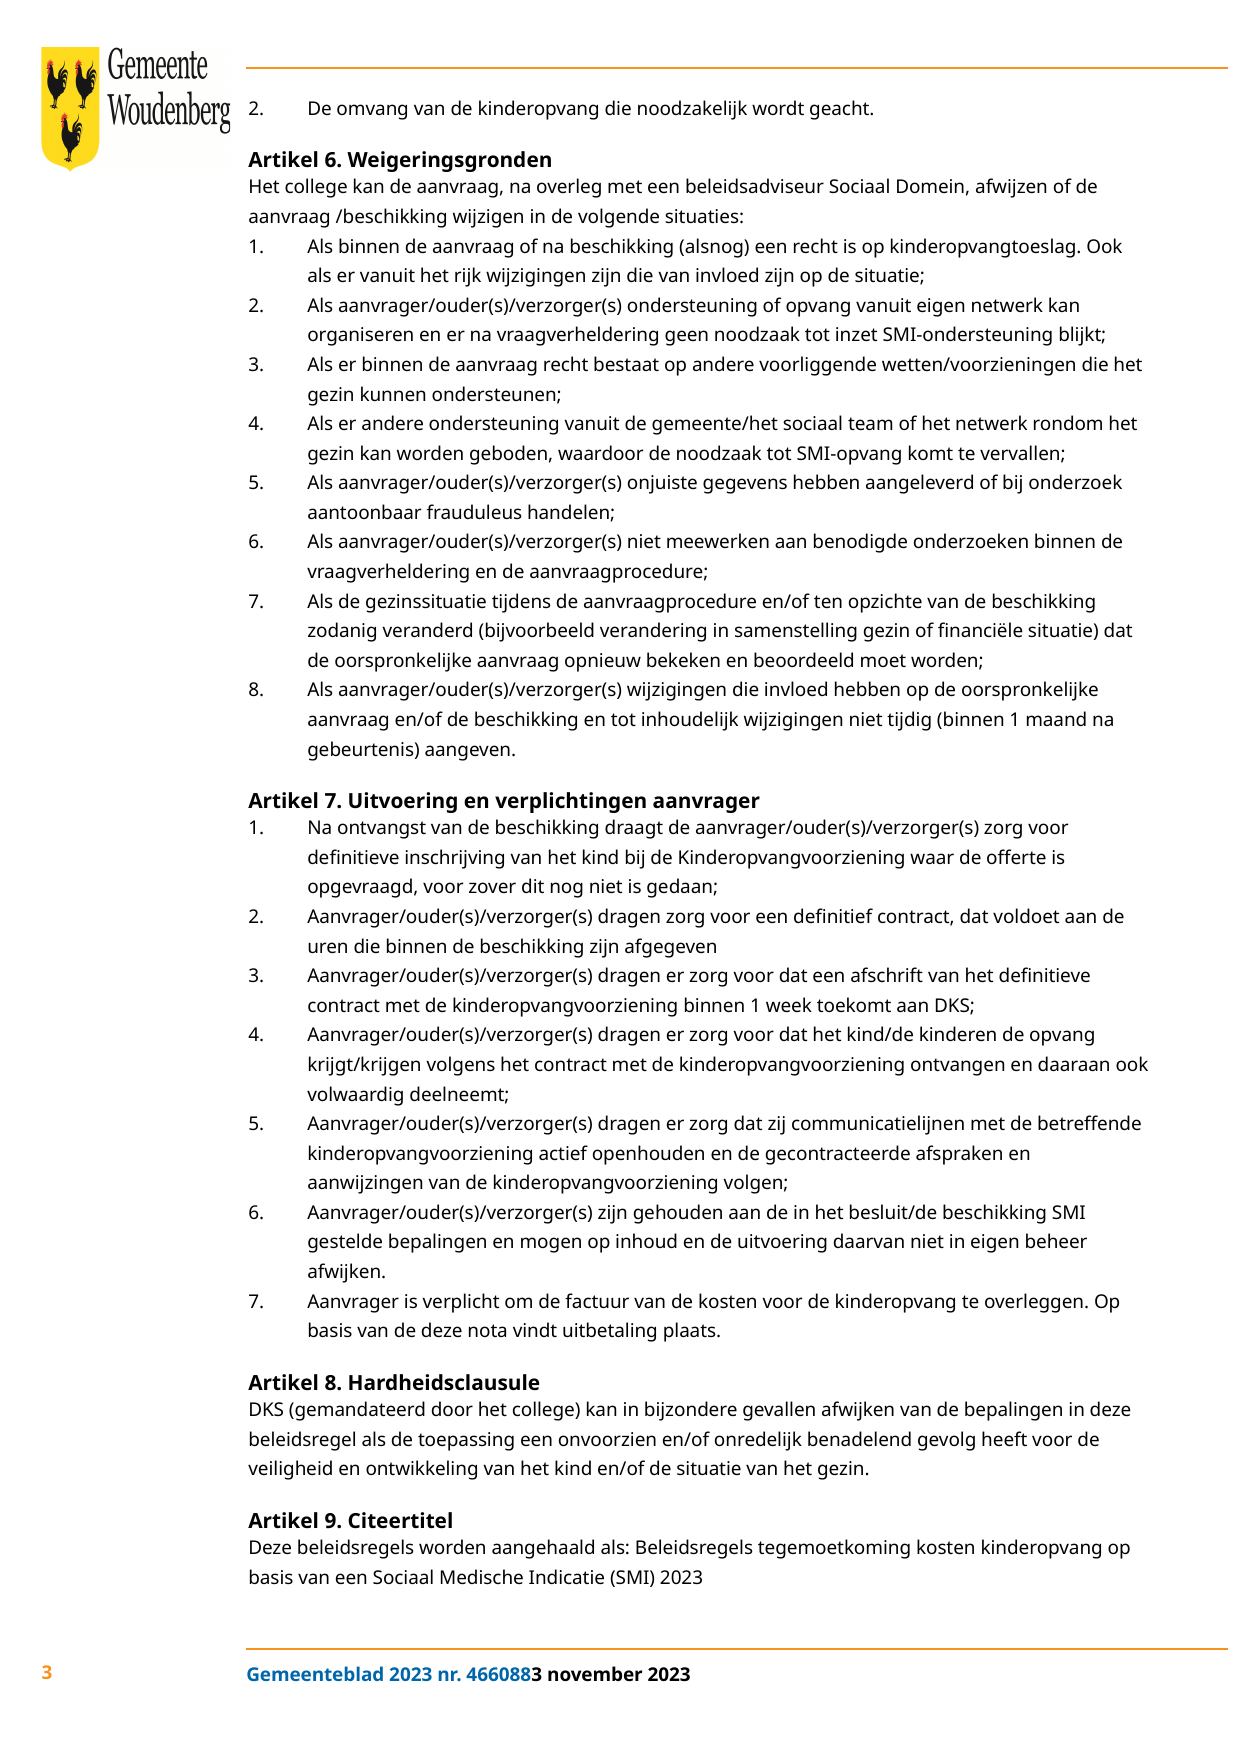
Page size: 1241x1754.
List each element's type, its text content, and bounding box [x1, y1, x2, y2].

text Artikel 9. Citeertitel [248, 1506, 1152, 1534]
list Als aanvrager/ouder(s)/verzorger(s) wijzigingen die invloed hebben op de oorspronkelijke aanvraag en/of de beschikking en tot inhoudelijk wijzigingen niet tijdig (binnen 1 maand na gebeurtenis) aangeven. [248, 677, 1152, 761]
list Als binnen de aanvraag of na beschikking (alsnog) een recht is op kinderopvangtoeslag. Ook als er vanuit het rijk wijzigingen zijn die van invloed zijn op de situatie; [248, 233, 1152, 288]
list De omvang van de kinderopvang die noodzakelijk wordt geacht. [248, 95, 1152, 121]
text Artikel 8. Hardheidsclausule [248, 1368, 1152, 1396]
text DKS (gemandateerd door het college) kan in bijzondere gevallen afwijken van de bepalingen in deze beleidsregel als de toepassing een onvoorzien en/of onredelijk benadelend gevolg heeft voor de veiligheid en ontwikkeling van het kind en/of de situatie van het gezin. [248, 1396, 1152, 1481]
list Na ontvangst van de beschikking draagt de aanvrager/ouder(s)/verzorger(s) zorg voor definitieve inschrijving van het kind bij de Kinderopvangvoorziening waar de offerte is opgevraagd, voor zover dit nog niet is gedaan; [248, 814, 1152, 899]
list Aanvrager/ouder(s)/verzorger(s) dragen er zorg dat zij communicatielijnen met de betreffende kinderopvangvoorziening actief openhouden en de gecontracteerde afspraken en aanwijzingen van de kinderopvangvoorziening volgen; [248, 1110, 1152, 1195]
list Aanvrager/ouder(s)/verzorger(s) dragen er zorg voor dat het kind/de kinderen de opvang krijgt/krijgen volgens het contract met de kinderopvangvoorziening ontvangen en daaraan ook volwaardig deelneemt; [248, 1022, 1152, 1107]
list Als aanvrager/ouder(s)/verzorger(s) onjuiste gegevens hebben aangeleverd of bij onderzoek aantoonbaar frauduleus handelen; [248, 469, 1152, 525]
list Aanvrager is verplicht om de factuur van de kosten voor de kinderopvang te overleggen. Op basis van de deze nota vindt uitbetaling plaats. [248, 1288, 1152, 1343]
list Aanvrager/ouder(s)/verzorger(s) zijn gehouden aan de in het besluit/de beschikking SMI gestelde bepalingen en mogen op inhoud en de uitvoering daarvan niet in eigen beheer afwijken. [248, 1199, 1152, 1284]
text Artikel 7. Uitvoering en verplichtingen aanvrager [248, 786, 1152, 814]
text Deze beleidsregels worden aangehaald als: Beleidsregels tegemoetkoming kosten kinderopvang op basis van een Sociaal Medische Indicatie (SMI) 2023 [248, 1534, 1152, 1590]
list Als er binnen de aanvraag recht bestaat op andere voorliggende wetten/voorzieningen die het gezin kunnen ondersteunen; [248, 351, 1152, 406]
list Aanvrager/ouder(s)/verzorger(s) dragen zorg voor een definitief contract, dat voldoet aan de uren die binnen de beschikking zijn afgegeven [248, 903, 1152, 959]
picture [41, 47, 231, 172]
list Als aanvrager/ouder(s)/verzorger(s) ondersteuning of opvang vanuit eigen netwerk kan organiseren en er na vraagverheldering geen noodzaak tot inzet SMI-ondersteuning blijkt; [248, 292, 1152, 347]
list Aanvrager/ouder(s)/verzorger(s) dragen er zorg voor dat een afschrift van het definitieve contract met de kinderopvangvoorziening binnen 1 week toekomt aan DKS; [248, 962, 1152, 1018]
text Artikel 6. Weigeringsgronden [248, 145, 1152, 174]
list Als er andere ondersteuning vanuit de gemeente/het sociaal team of het netwerk rondom het gezin kan worden geboden, waardoor de noodzaak tot SMI-opvang komt te vervallen; [248, 410, 1152, 466]
list Als aanvrager/ouder(s)/verzorger(s) niet meewerken aan benodigde onderzoeken binnen de vraagverheldering en de aanvraagprocedure; [248, 529, 1152, 584]
text Het college kan de aanvraag, na overleg met een beleidsadviseur Sociaal Domein, afwijzen of de aanvraag /beschikking wijzigen in de volgende situaties: [248, 174, 1152, 229]
list Als de gezinssituatie tijdens de aanvraagprocedure en/of ten opzichte van de beschikking zodanig veranderd (bijvoorbeeld verandering in samenstelling gezin of financiële situatie) dat de oorspronkelijke aanvraag opnieuw bekeken en beoordeeld moet worden; [248, 588, 1152, 673]
